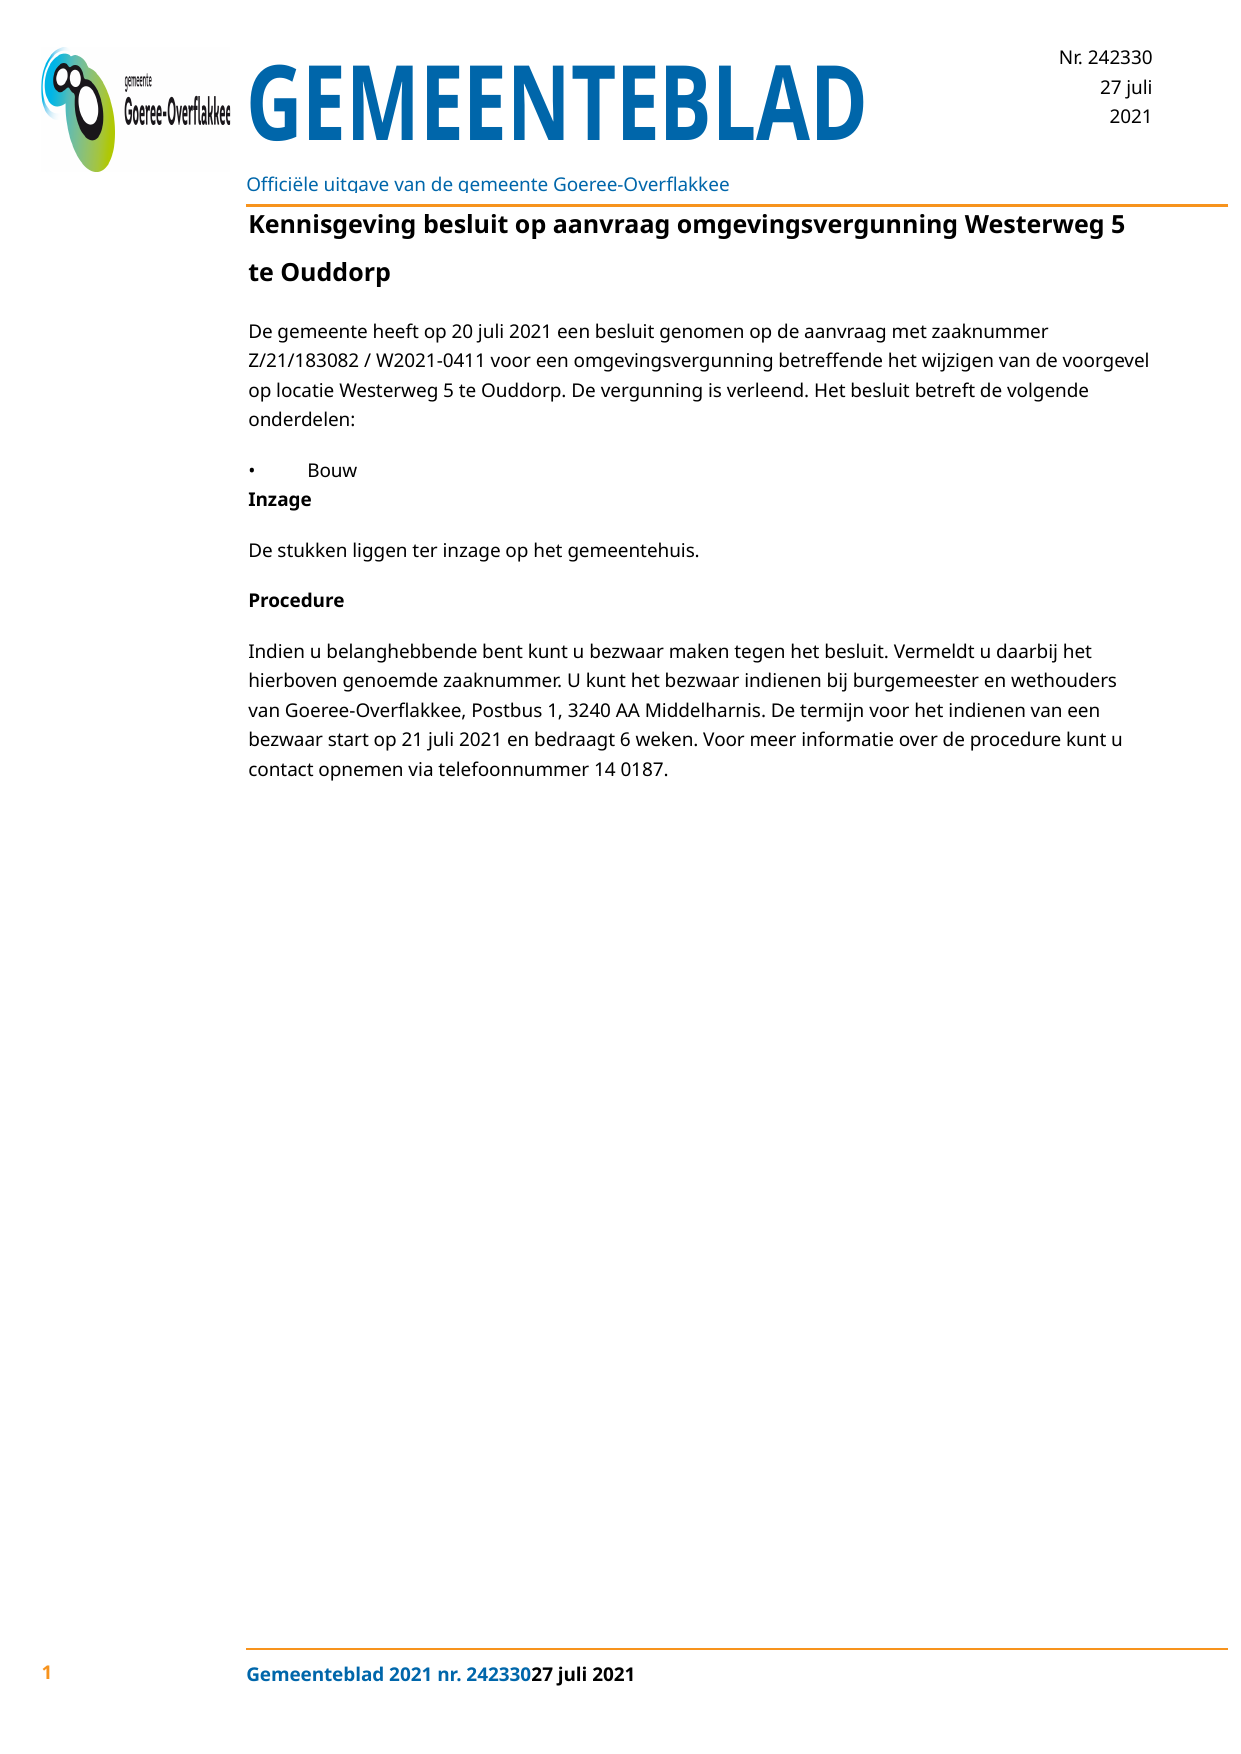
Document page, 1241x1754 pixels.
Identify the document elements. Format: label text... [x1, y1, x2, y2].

text De stukken liggen ter inzage op het gemeentehuis. [248, 537, 1152, 563]
picture [41, 47, 231, 172]
text Procedure [248, 587, 1152, 613]
list Bouw [248, 457, 1152, 483]
text Kennisgeving besluit op aanvraag omgevingsvergunning Westerweg 5 te Ouddorp [248, 207, 1152, 288]
text Inzage [248, 487, 1152, 512]
text Indien u belanghebbende bent kunt u bezwaar maken tegen het besluit. Vermeldt u daarbij het hierboven genoemde zaaknummer. U kunt het bezwaar indienen bij burgemeester en wethouders van Goeree-Overflakkee, Postbus 1, 3240 AA Middelharnis. De termijn voor het indienen van een bezwaar start op 21 juli 2021 en bedraagt 6 weken. Voor meer informatie over de procedure kunt u contact opnemen via telefoonnummer 14 0187. [248, 638, 1152, 782]
text De gemeente heeft op 20 juli 2021 een besluit genomen op de aanvraag met zaaknummer Z/21/183082 / W2021-0411 voor een omgevingsvergunning betreffende het wijzigen van de voorgevel op locatie Westerweg 5 te Ouddorp. De vergunning is verleend. Het besluit betreft de volgende onderdelen: [248, 318, 1152, 432]
